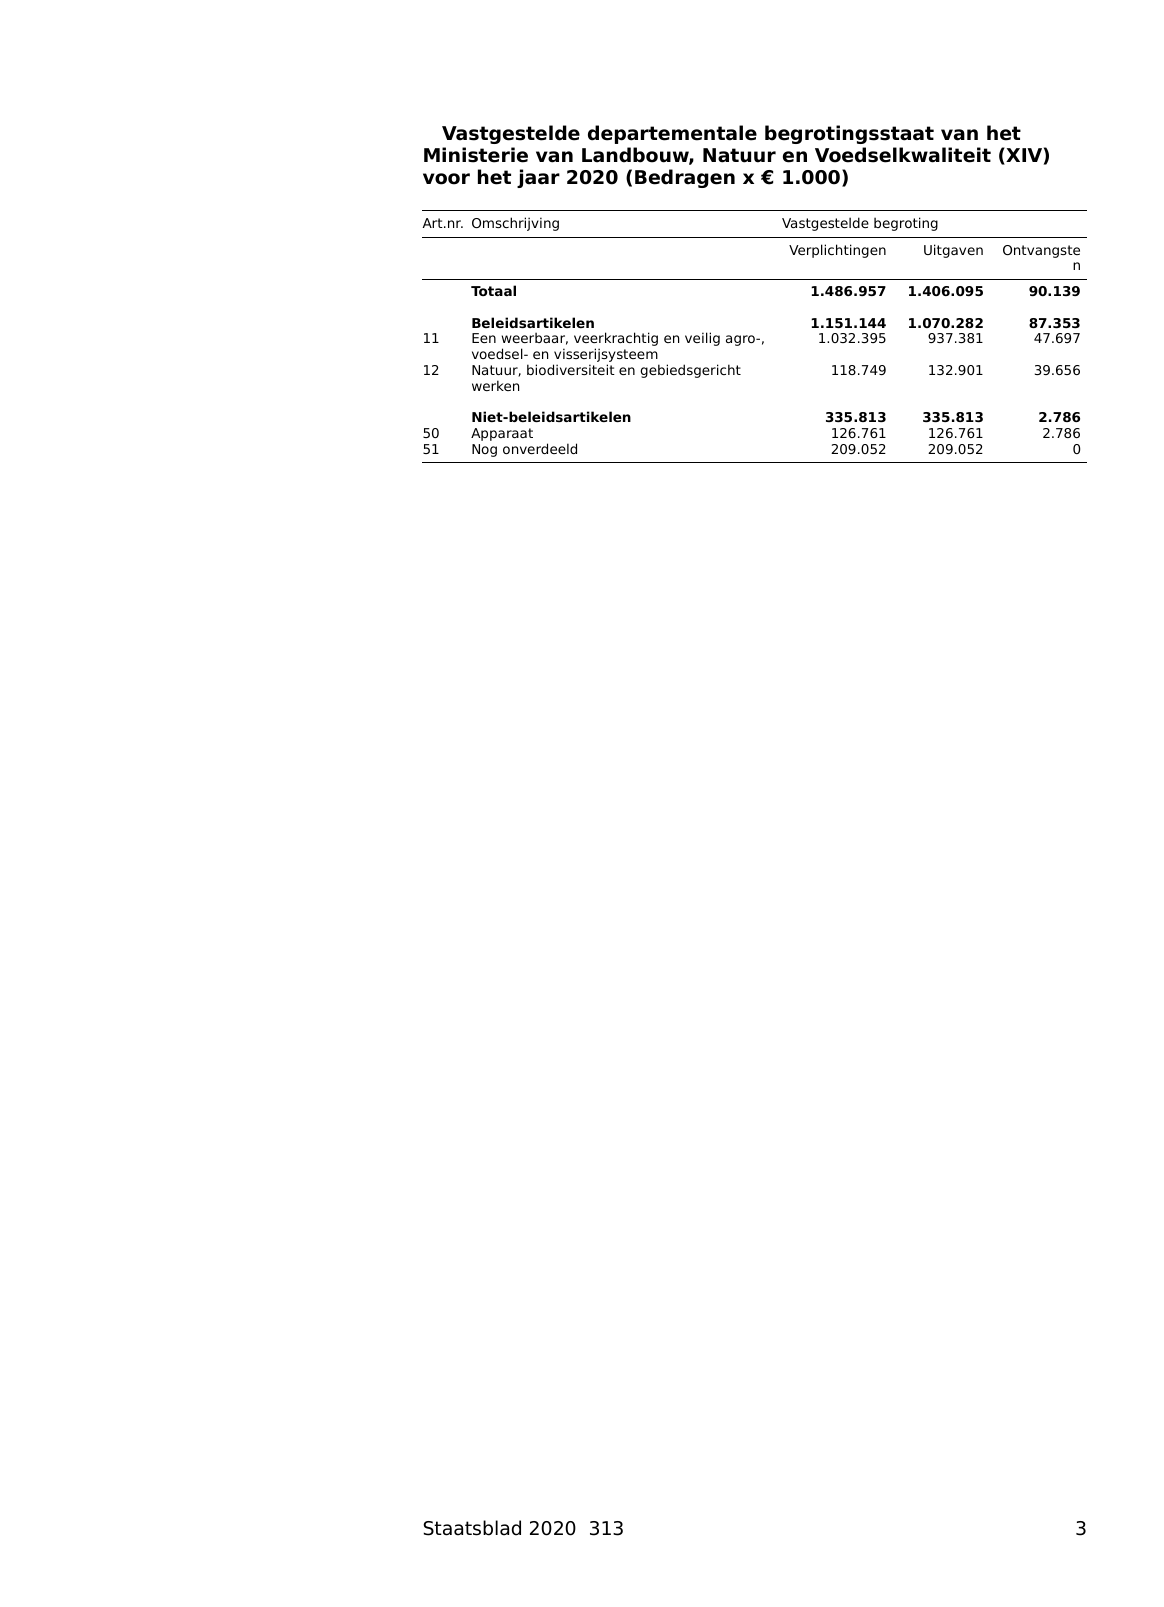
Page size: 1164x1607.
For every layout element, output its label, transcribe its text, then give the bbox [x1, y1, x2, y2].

table_cell [422, 394, 465, 410]
table_cell 90.139 [990, 280, 1087, 300]
table_cell 0 [990, 441, 1087, 462]
table_cell 87.353 [990, 316, 1087, 331]
table_cell 1.486.957 [776, 280, 892, 300]
table_header Omschrijving [465, 211, 776, 237]
table_cell [776, 394, 892, 410]
table_cell Niet-beleidsartikelen [465, 410, 776, 426]
table_cell 12 [422, 363, 465, 394]
table_cell 1.032.395 [776, 331, 892, 363]
table_cell Ontvangsten [990, 238, 1087, 278]
table_cell [422, 280, 465, 300]
table_cell Uitgaven [892, 238, 989, 278]
table_cell [422, 238, 465, 278]
table_cell [422, 316, 465, 331]
table_cell 50 [422, 426, 465, 441]
table_cell 209.052 [776, 441, 892, 462]
table_cell 11 [422, 331, 465, 363]
table_cell [990, 394, 1087, 410]
table_cell [422, 410, 465, 426]
table_cell Beleidsartikelen [465, 316, 776, 331]
table_cell [465, 300, 776, 316]
table_cell [465, 394, 776, 410]
table_cell 47.697 [990, 331, 1087, 363]
table_cell Een weerbaar, veerkrachtig en veilig agro-, voedsel- en visserijsysteem [465, 331, 776, 363]
table_cell 1.406.095 [892, 280, 989, 300]
table_cell 335.813 [892, 410, 989, 426]
table_cell [776, 300, 892, 316]
table_cell 51 [422, 441, 465, 462]
table_cell 209.052 [892, 441, 989, 462]
table_cell Apparaat [465, 426, 776, 441]
text Vastgestelde departementale begrotingsstaat van het Ministerie van Landbouw, Natuur en Voedselkwaliteit (XIV) voor het jaar 2020 (Bedragen x € 1.000) [422, 123, 1087, 188]
table_cell Natuur, biodiversiteit en gebiedsgericht werken [465, 363, 776, 394]
table_cell 126.761 [892, 426, 989, 441]
table_cell Totaal [465, 280, 776, 300]
table_cell 335.813 [776, 410, 892, 426]
table_cell Nog onverdeeld [465, 441, 776, 462]
table_cell 2.786 [990, 410, 1087, 426]
table_cell 39.656 [990, 363, 1087, 394]
table_cell [990, 300, 1087, 316]
table_cell [892, 300, 989, 316]
table_cell 1.070.282 [892, 316, 989, 331]
table_cell 118.749 [776, 363, 892, 394]
table_cell [465, 238, 776, 278]
table_cell 1.151.144 [776, 316, 892, 331]
table_cell 132.901 [892, 363, 989, 394]
table_cell 126.761 [776, 426, 892, 441]
table_cell [422, 300, 465, 316]
table_cell [892, 394, 989, 410]
table_cell 937.381 [892, 331, 989, 363]
table_header Vastgestelde begroting [776, 211, 1087, 237]
table_cell Verplichtingen [776, 238, 892, 278]
table_header Art.nr. [422, 211, 465, 237]
table_cell 2.786 [990, 426, 1087, 441]
